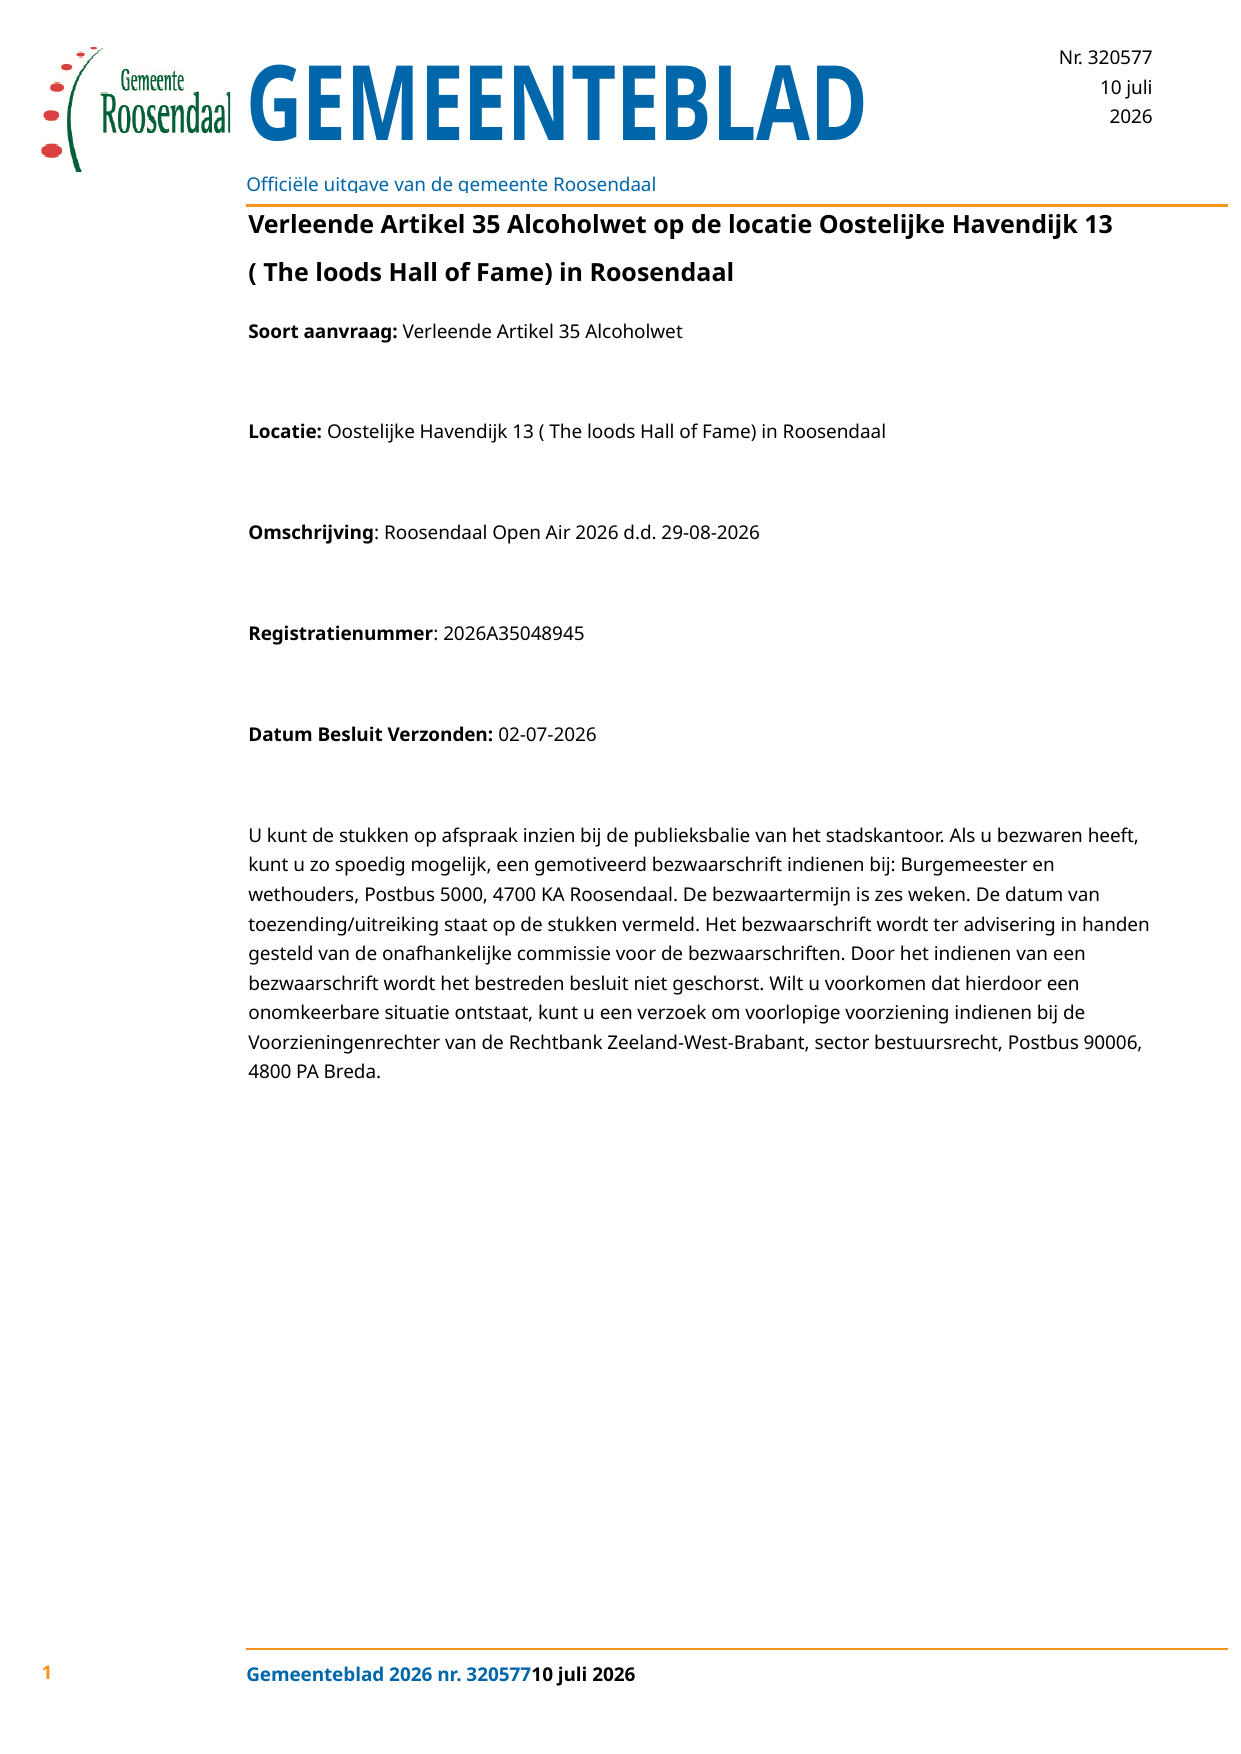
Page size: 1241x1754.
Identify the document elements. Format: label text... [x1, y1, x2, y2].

text Datum Besluit Verzonden: 02-07-2026 [248, 721, 1152, 747]
text Verleende Artikel 35 Alcoholwet op de locatie Oostelijke Havendijk 13 ( The loods Hall of Fame) in Roosendaal [248, 207, 1152, 288]
text Omschrijving: Roosendaal Open Air 2026 d.d. 29-08-2026 [248, 519, 1152, 545]
text Soort aanvraag: Verleende Artikel 35 Alcoholwet [248, 318, 1152, 344]
text U kunt de stukken op afspraak inzien bij de publieksbalie van het stadskantoor. Als u bezwaren heeft, kunt u zo spoedig mogelijk, een gemotiveerd bezwaarschrift indienen bij: Burgemeester en wethouders, Postbus 5000, 4700 KA Roosendaal. De bezwaartermijn is zes weken. De datum van toezending/uitreiking staat op de stukken vermeld. Het bezwaarschrift wordt ter advisering in handen gesteld van de onafhankelijke commissie voor de bezwaarschriften. Door het indienen van een bezwaarschrift wordt het bestreden besluit niet geschorst. Wilt u voorkomen dat hierdoor een onomkeerbare situatie ontstaat, kunt u een verzoek om voorlopige voorziening indienen bij de Voorzieningenrechter van de Rechtbank Zeeland-West-Brabant, sector bestuursrecht, Postbus 90006, 4800 PA Breda. [248, 822, 1152, 1084]
text Registratienummer: 2026A35048945 [248, 620, 1152, 646]
picture [41, 47, 231, 172]
text Locatie: Oostelijke Havendijk 13 ( The loods Hall of Fame) in Roosendaal [248, 419, 1152, 444]
